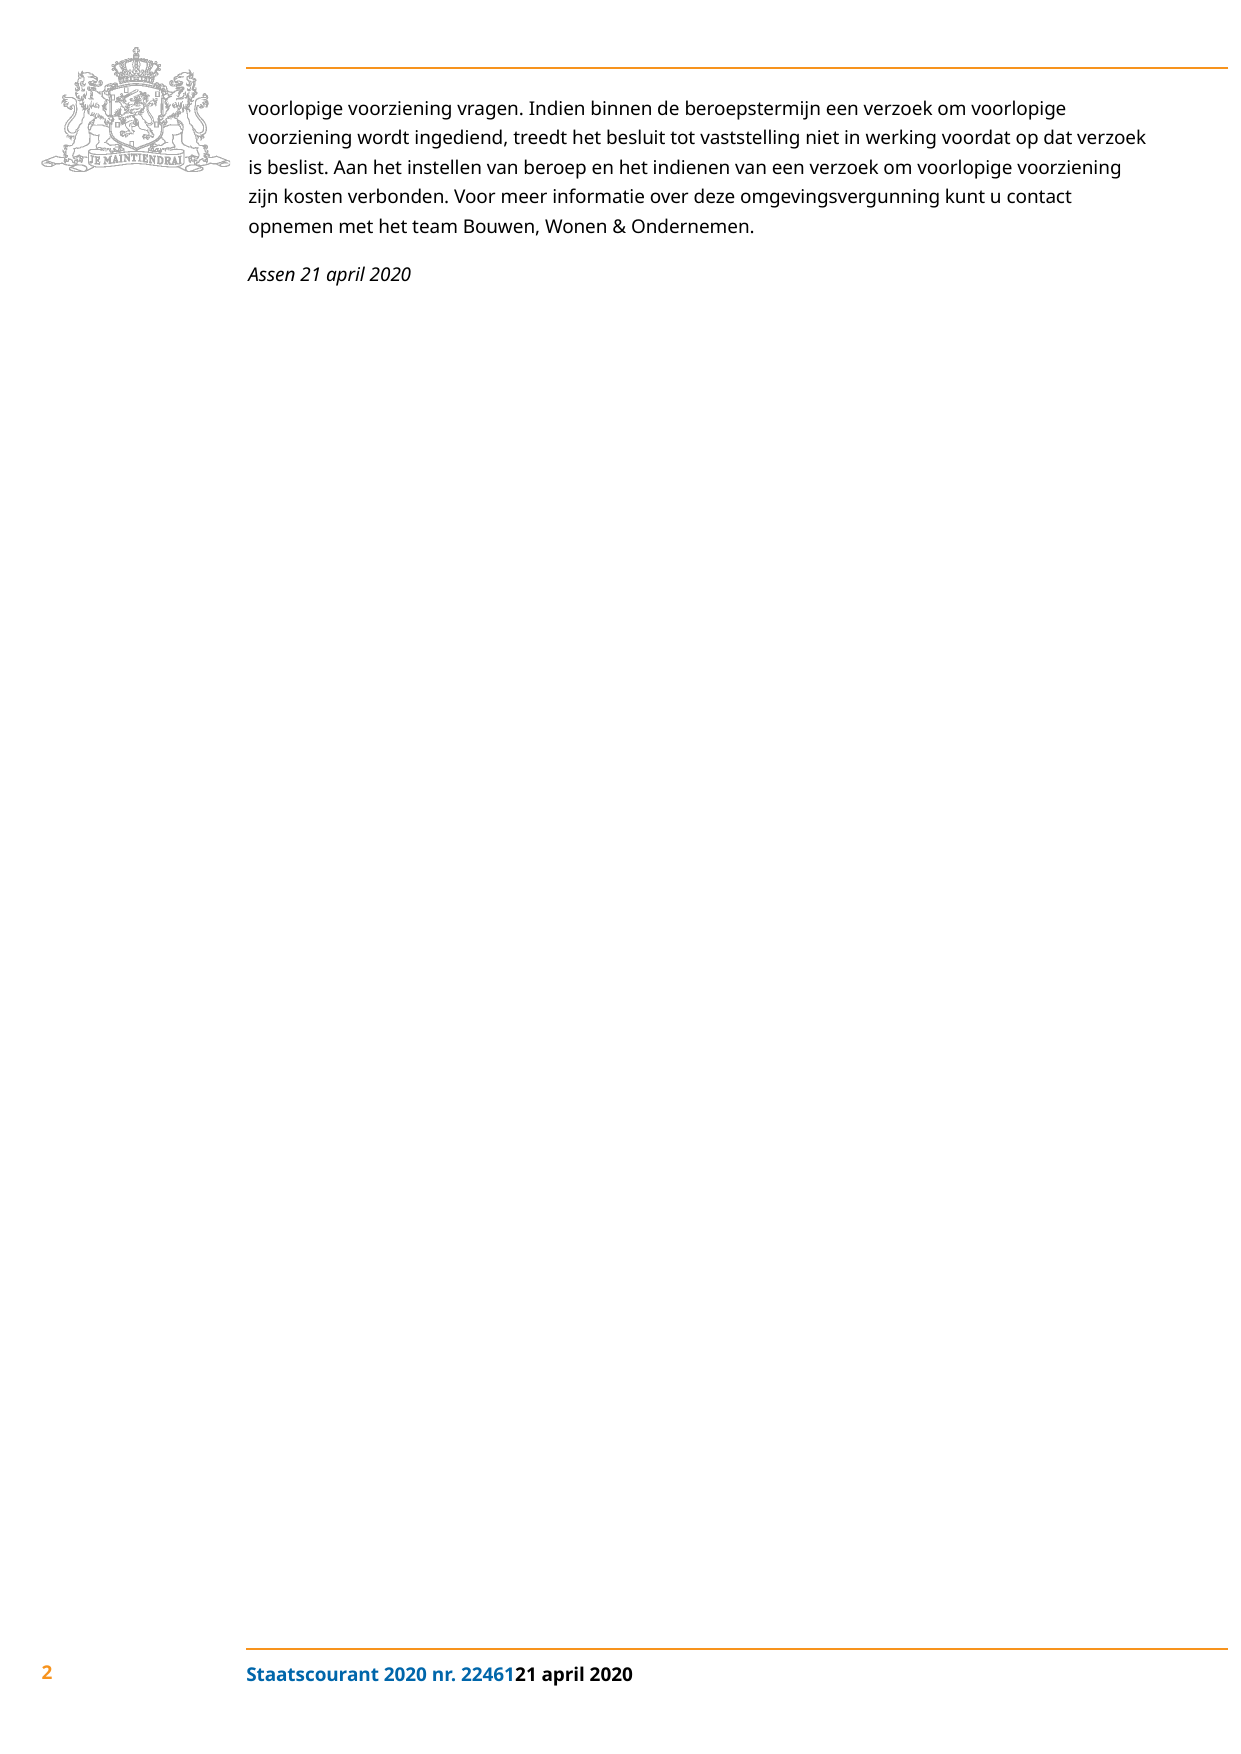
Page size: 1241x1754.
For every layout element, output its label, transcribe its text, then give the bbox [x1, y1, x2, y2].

picture [41, 47, 231, 172]
text voorlopige voorziening vragen. Indien binnen de beroepstermijn een verzoek om voorlopige voorziening wordt ingediend, treedt het besluit tot vaststelling niet in werking voordat op dat verzoek is beslist. Aan het instellen van beroep en het indienen van een verzoek om voorlopige voorziening zijn kosten verbonden. Voor meer informatie over deze omgevingsvergunning kunt u contact opnemen met het team Bouwen, Wonen & Ondernemen. [248, 95, 1152, 239]
text Assen 21 april 2020 [248, 261, 1152, 287]
